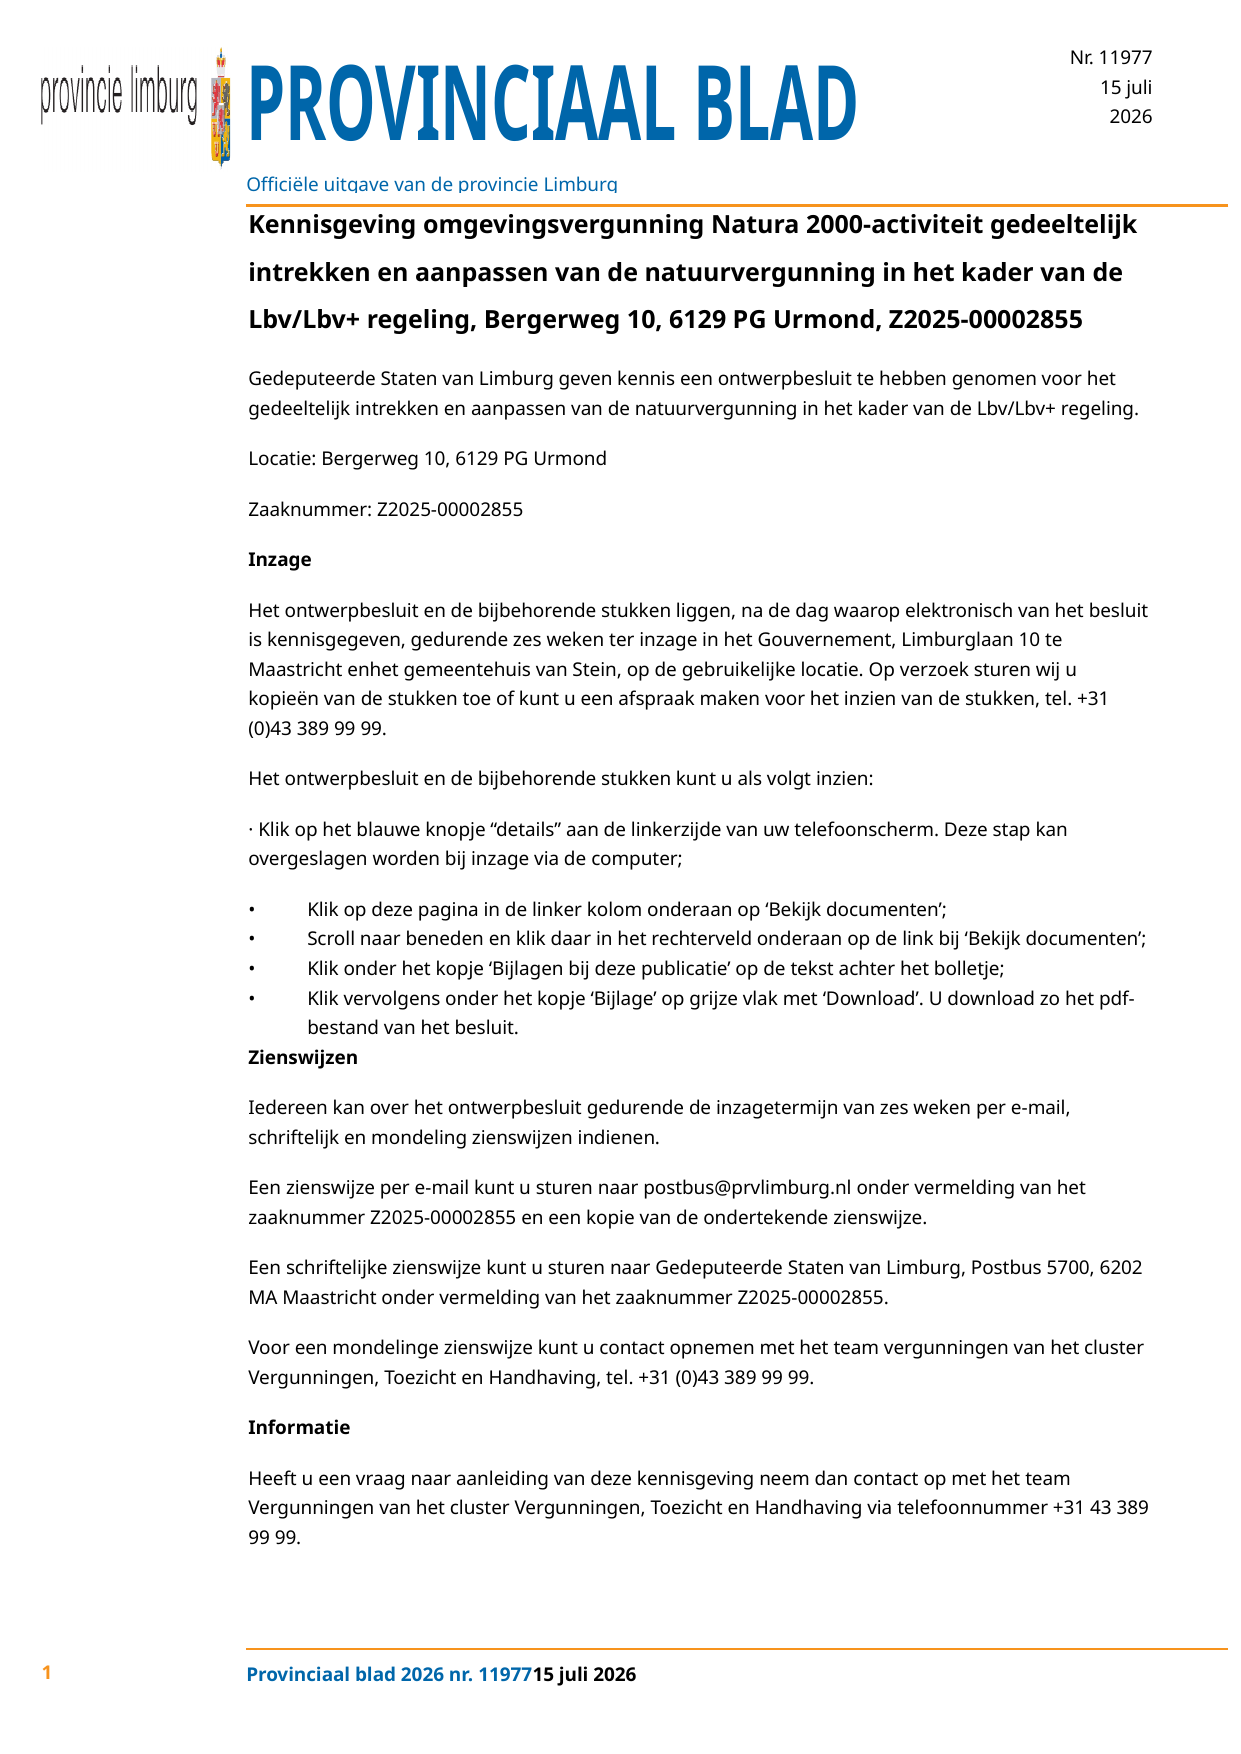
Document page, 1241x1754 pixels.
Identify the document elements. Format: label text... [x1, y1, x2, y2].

text Het ontwerpbesluit en de bijbehorende stukken kunt u als volgt inzien: [248, 766, 1152, 791]
list Klik onder het kopje ‘Bijlagen bij deze publicatie’ op de tekst achter het bolletje; [248, 955, 1152, 981]
text Een zienswijze per e-mail kunt u sturen naar postbus@prvlimburg.nl onder vermelding van het zaaknummer Z2025-00002855 en een kopie van de ondertekende zienswijze. [248, 1174, 1152, 1229]
text Gedeputeerde Staten van Limburg geven kennis een ontwerpbesluit te hebben genomen voor het gedeeltelijk intrekken en aanpassen van de natuurvergunning in het kader van de Lbv/Lbv+ regeling. [248, 366, 1152, 421]
text Kennisgeving omgevingsvergunning Natura 2000-activiteit gedeeltelijk intrekken en aanpassen van de natuurvergunning in het kader van de Lbv/Lbv+ regeling, Bergerweg 10, 6129 PG Urmond, Z2025-00002855 [248, 207, 1152, 336]
text Voor een mondelinge zienswijze kunt u contact opnemen met het team vergunningen van het cluster Vergunningen, Toezicht en Handhaving, tel. +31 (0)43 389 99 99. [248, 1334, 1152, 1389]
text Het ontwerpbesluit en de bijbehorende stukken liggen, na de dag waarop elektronisch van het besluit is kennisgegeven, gedurende zes weken ter inzage in het Gouvernement, Limburglaan 10 te Maastricht enhet gemeentehuis van Stein, op de gebruikelijke locatie. Op verzoek sturen wij u kopieën van de stukken toe of kunt u een afspraak maken voor het inzien van de stukken, tel. +31 (0)43 389 99 99. [248, 597, 1152, 741]
text Inzage [248, 546, 1152, 572]
list Klik vervolgens onder het kopje ‘Bijlage’ op grijze vlak met ‘Download’. U download zo het pdf-bestand van het besluit. [248, 985, 1152, 1040]
text Informatie [248, 1414, 1152, 1440]
text Een schriftelijke zienswijze kunt u sturen naar Gedeputeerde Staten van Limburg, Postbus 5700, 6202 MA Maastricht onder vermelding van het zaaknummer Z2025-00002855. [248, 1254, 1152, 1309]
picture [41, 47, 231, 172]
text Locatie: Bergerweg 10, 6129 PG Urmond [248, 446, 1152, 471]
text Zienswijzen [248, 1044, 1152, 1069]
text Heeft u een vraag naar aanleiding van deze kennisgeving neem dan contact op met het team Vergunningen van het cluster Vergunningen, Toezicht en Handhaving via telefoonnummer +31 43 389 99 99. [248, 1465, 1152, 1549]
text Zaaknummer: Z2025-00002855 [248, 496, 1152, 522]
text · Klik op het blauwe knopje “details” aan de linkerzijde van uw telefoonscherm. Deze stap kan overgeslagen worden bij inzage via de computer; [248, 816, 1152, 871]
text Iedereen kan over het ontwerpbesluit gedurende de inzagetermijn van zes weken per e-mail, schriftelijk en mondeling zienswijzen indienen. [248, 1094, 1152, 1149]
list Scroll naar beneden en klik daar in het rechterveld onderaan op de link bij ‘Bekijk documenten’; [248, 926, 1152, 951]
list Klik op deze pagina in de linker kolom onderaan op ‘Bekijk documenten’; [248, 896, 1152, 922]
